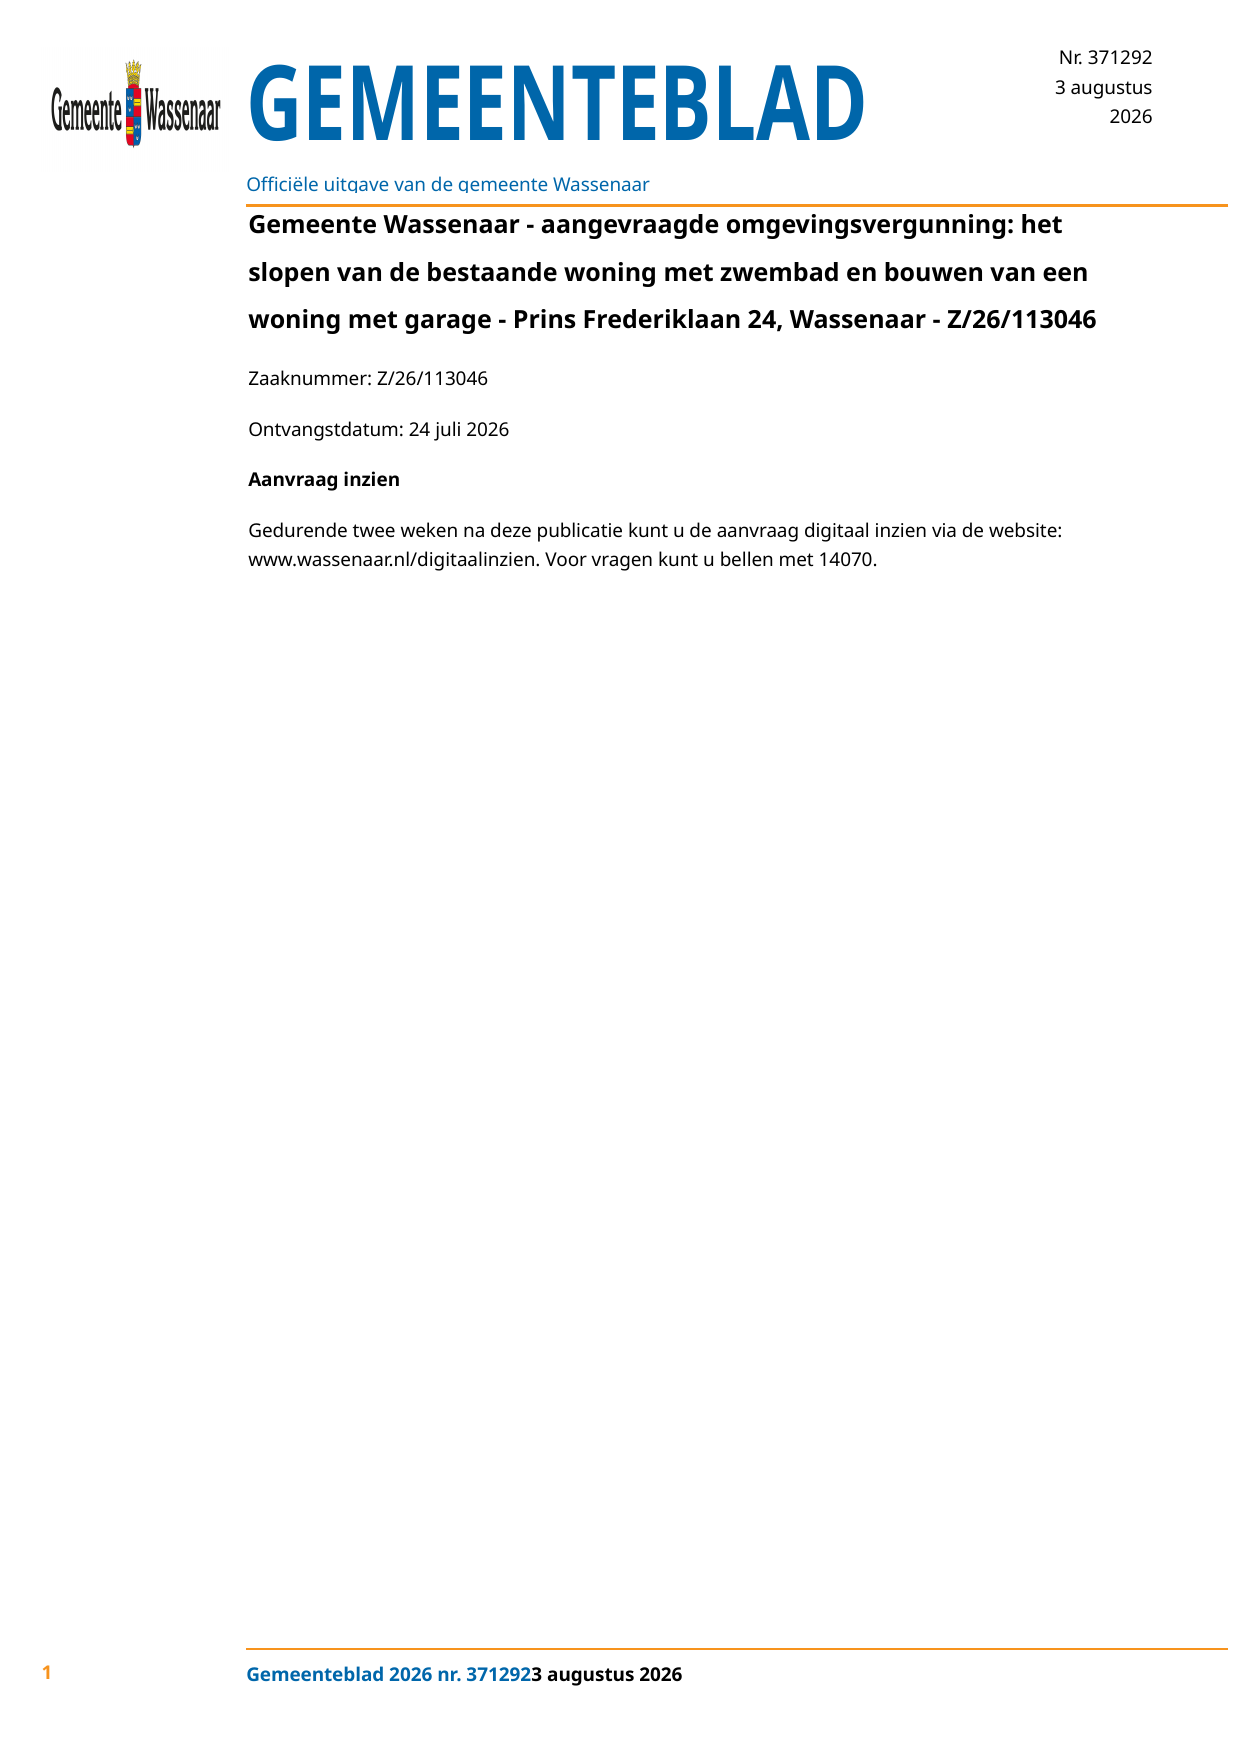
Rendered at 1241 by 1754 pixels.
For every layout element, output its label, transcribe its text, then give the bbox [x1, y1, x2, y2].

text Ontvangstdatum: 24 juli 2026 [248, 416, 1152, 442]
text Gedurende twee weken na deze publicatie kunt u de aanvraag digitaal inzien via de website: www.wassenaar.nl/digitaalinzien. Voor vragen kunt u bellen met 14070. [248, 517, 1152, 572]
text Aanvraag inzien [248, 466, 1152, 492]
text Gemeente Wassenaar - aangevraagde omgevingsvergunning: het slopen van de bestaande woning met zwembad en bouwen van een woning met garage - Prins Frederiklaan 24, Wassenaar - Z/26/113046 [248, 207, 1152, 336]
picture [41, 47, 231, 172]
text Zaaknummer: Z/26/113046 [248, 366, 1152, 391]
